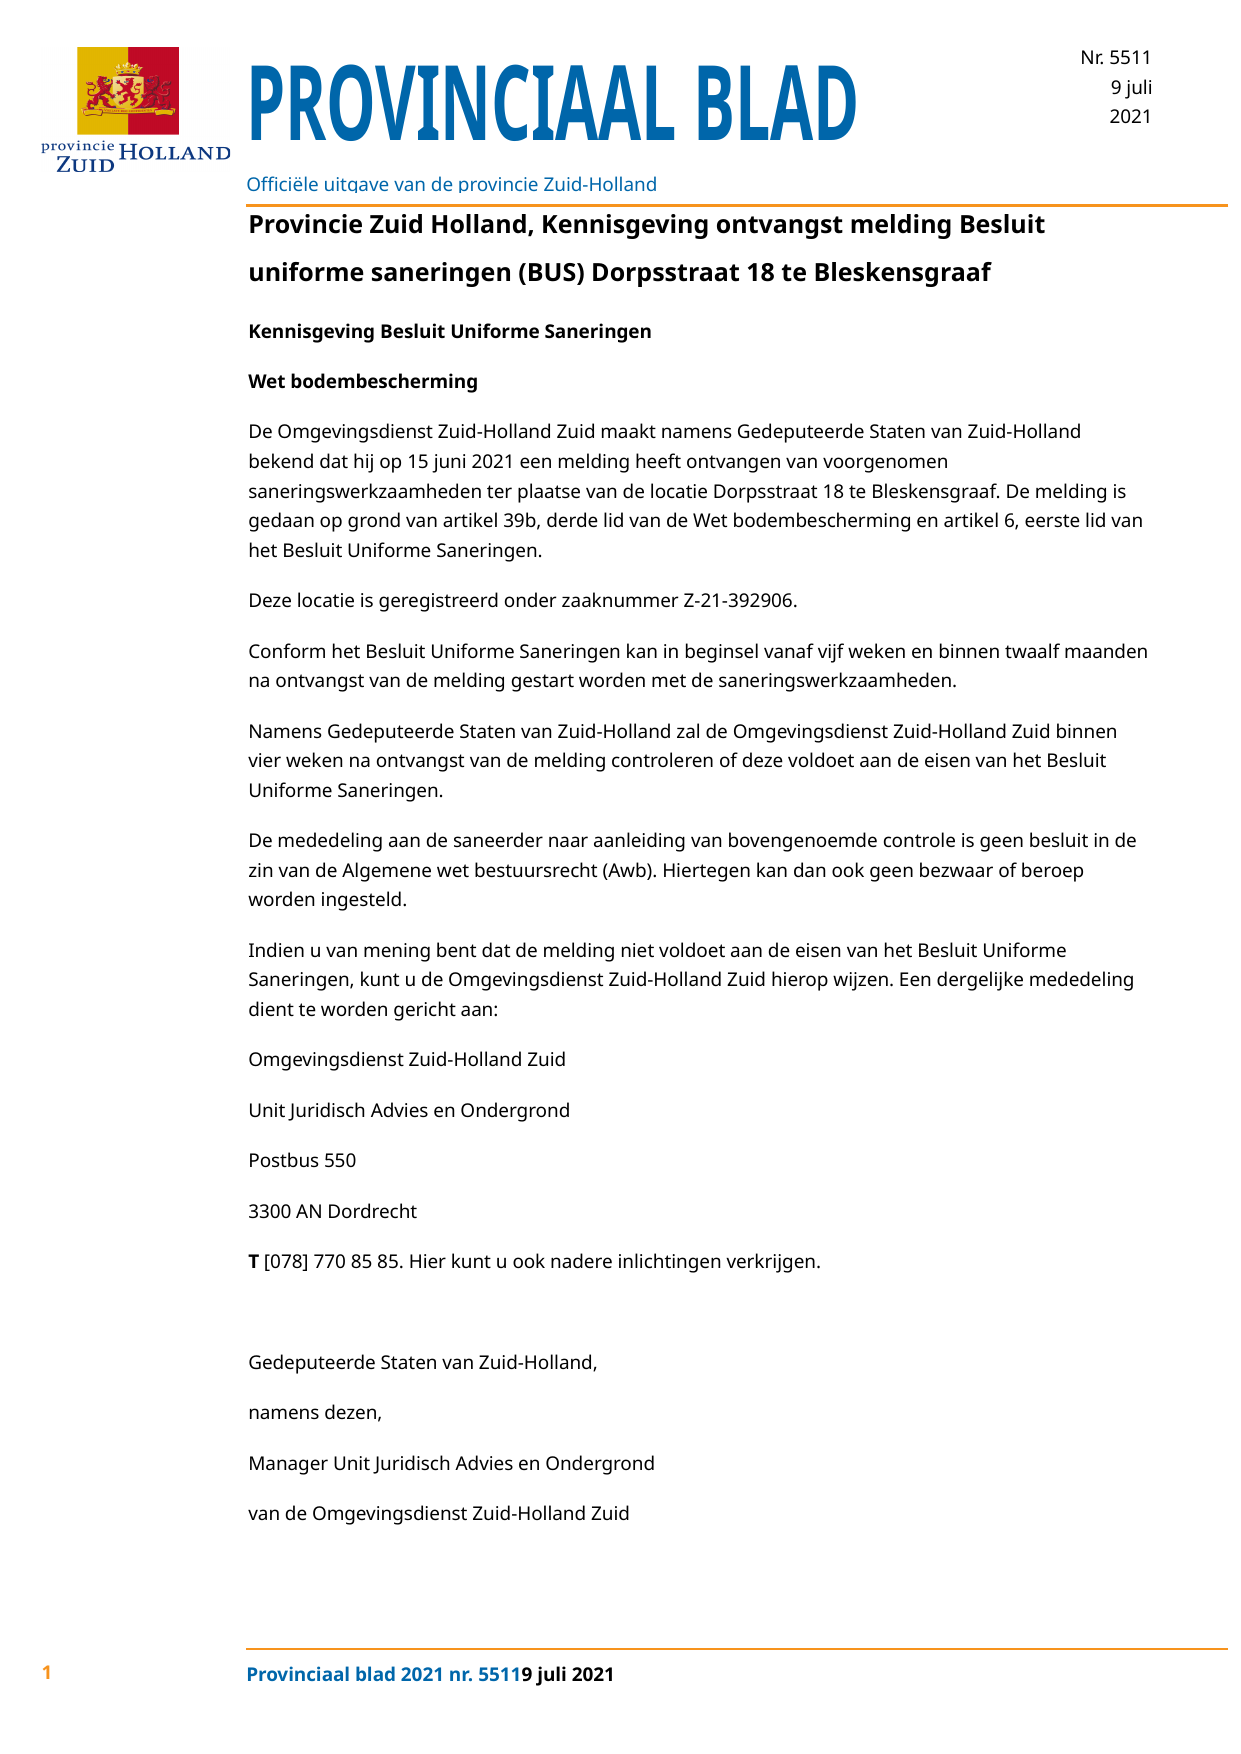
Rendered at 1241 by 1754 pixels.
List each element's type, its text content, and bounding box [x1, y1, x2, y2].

text van de Omgevingsdienst Zuid-Holland Zuid [248, 1500, 1152, 1526]
text De mededeling aan de saneerder naar aanleiding van bovengenoemde controle is geen besluit in de zin van de Algemene wet bestuursrecht (Awb). Hiertegen kan dan ook geen bezwaar of beroep worden ingesteld. [248, 827, 1152, 912]
text namens dezen, [248, 1399, 1152, 1425]
text Omgevingsdienst Zuid-Holland Zuid [248, 1047, 1152, 1072]
text Unit Juridisch Advies en Ondergrond [248, 1097, 1152, 1123]
picture [41, 47, 231, 172]
text T [078] 770 85 85. Hier kunt u ook nadere inlichtingen verkrijgen. [248, 1248, 1152, 1274]
text Indien u van mening bent dat de melding niet voldoet aan de eisen van het Besluit Uniforme Saneringen, kunt u de Omgevingsdienst Zuid-Holland Zuid hierop wijzen. Een dergelijke mededeling dient te worden gericht aan: [248, 937, 1152, 1022]
text Kennisgeving Besluit Uniforme Saneringen [248, 318, 1152, 344]
text Deze locatie is geregistreerd onder zaaknummer Z-21-392906. [248, 587, 1152, 613]
text Wet bodembescherming [248, 368, 1152, 394]
text Conform het Besluit Uniforme Saneringen kan in beginsel vanaf vijf weken en binnen twaalf maanden na ontvangst van de melding gestart worden met de saneringswerkzaamheden. [248, 638, 1152, 693]
text Manager Unit Juridisch Advies en Ondergrond [248, 1450, 1152, 1476]
text De Omgevingsdienst Zuid-Holland Zuid maakt namens Gedeputeerde Staten van Zuid-Holland bekend dat hij op 15 juni 2021 een melding heeft ontvangen van voorgenomen saneringswerkzaamheden ter plaatse van de locatie Dorpsstraat 18 te Bleskensgraaf. De melding is gedaan op grond van artikel 39b, derde lid van de Wet bodembescherming en artikel 6, eerste lid van het Besluit Uniforme Saneringen. [248, 419, 1152, 563]
text Provincie Zuid Holland, Kennisgeving ontvangst melding Besluit uniforme saneringen (BUS) Dorpsstraat 18 te Bleskensgraaf [248, 207, 1152, 288]
text Postbus 550 [248, 1147, 1152, 1173]
text 3300 AN Dordrecht [248, 1198, 1152, 1224]
text Gedeputeerde Staten van Zuid-Holland, [248, 1349, 1152, 1375]
text Namens Gedeputeerde Staten van Zuid-Holland zal de Omgevingsdienst Zuid-Holland Zuid binnen vier weken na ontvangst van de melding controleren of deze voldoet aan de eisen van het Besluit Uniforme Saneringen. [248, 718, 1152, 803]
